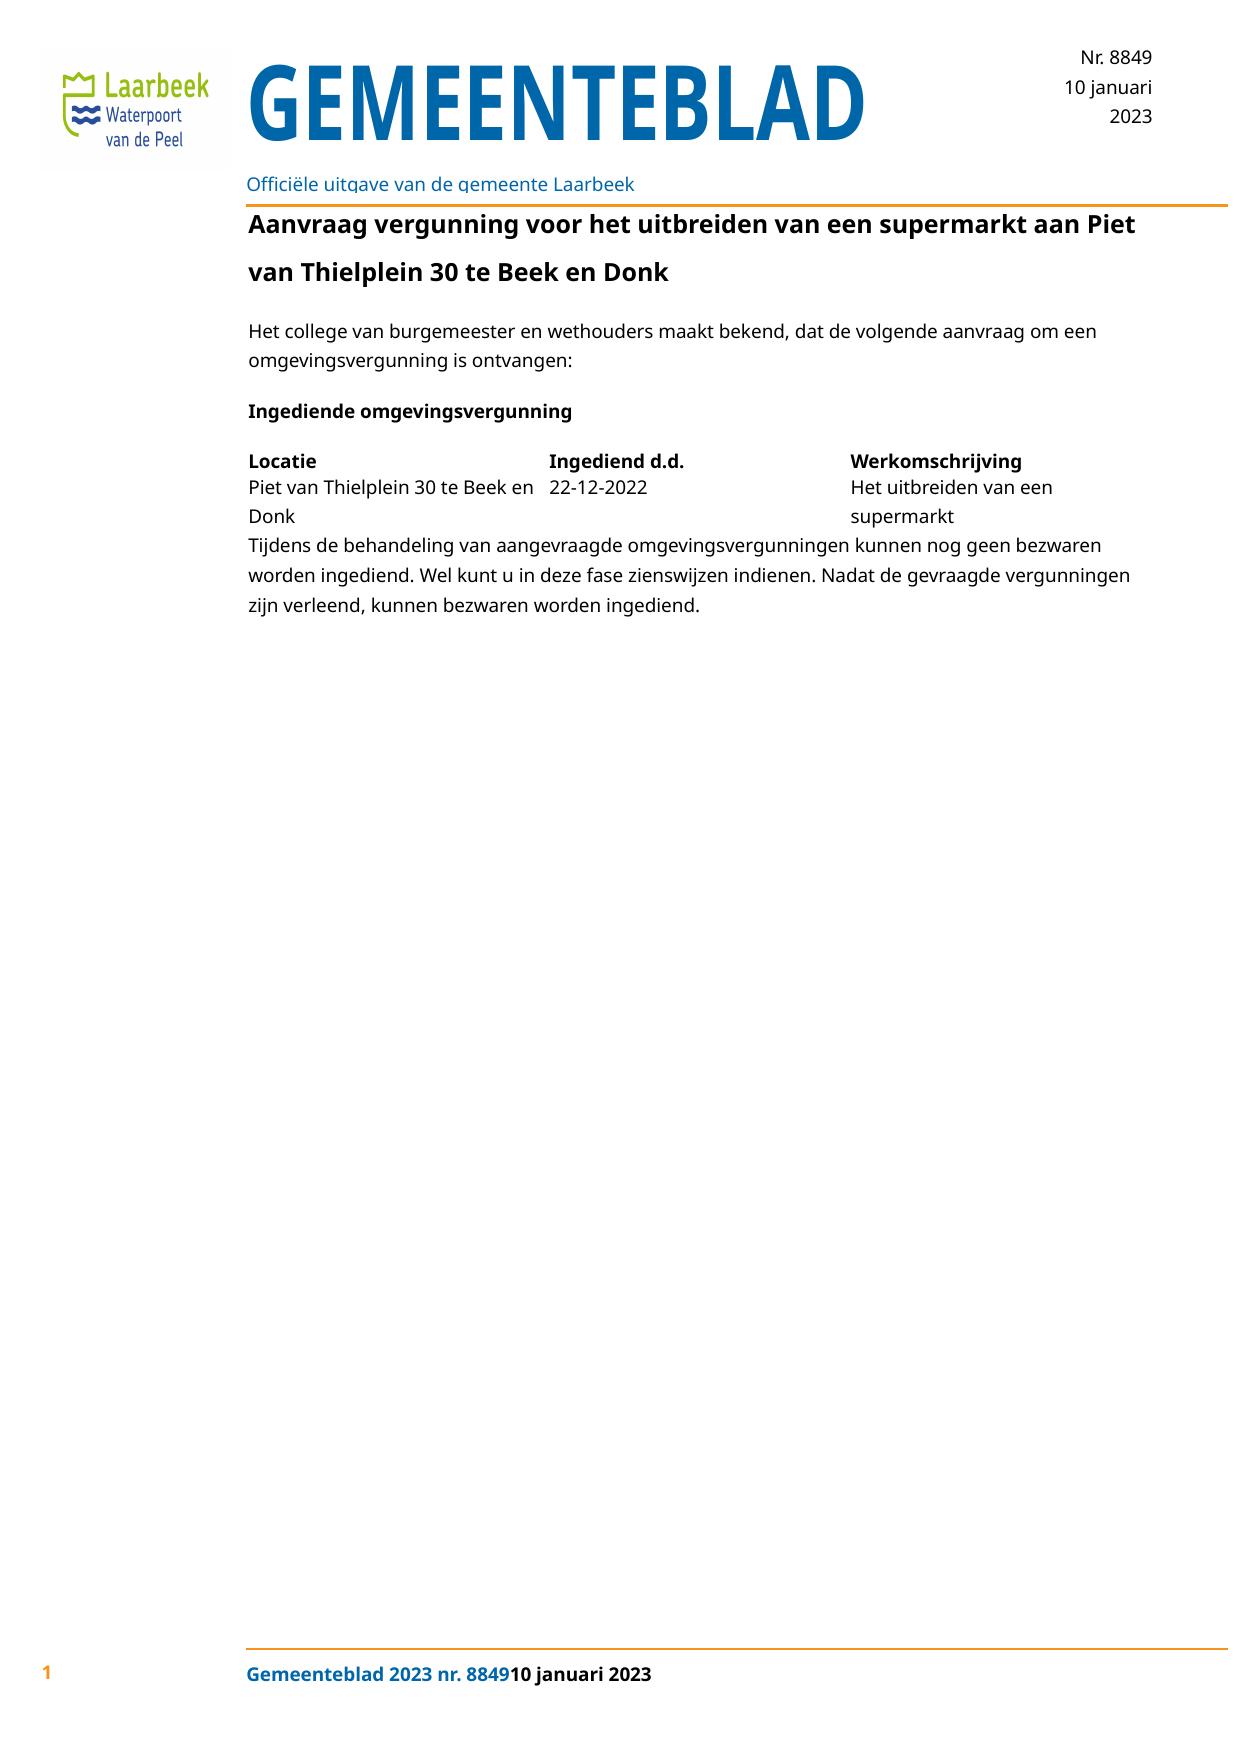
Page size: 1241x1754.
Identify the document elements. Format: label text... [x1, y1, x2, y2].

text Het college van burgemeester en wethouders maakt bekend, dat de volgende aanvraag om een omgevingsvergunning is ontvangen: [248, 318, 1152, 373]
table_header Werkomschrijving [850, 449, 1152, 474]
picture [41, 47, 231, 172]
text Tijdens de behandeling van aangevraagde omgevingsvergunningen kunnen nog geen bezwaren worden ingediend. Wel kunt u in deze fase zienswijzen indienen. Nadat de gevraagde vergunningen zijn verleend, kunnen bezwaren worden ingediend. [248, 533, 1152, 618]
table_cell Het uitbreiden van een supermarkt [850, 474, 1152, 529]
table_header Locatie [248, 449, 549, 474]
text Aanvraag vergunning voor het uitbreiden van een supermarkt aan Piet van Thielplein 30 te Beek en Donk​ [248, 207, 1152, 288]
table_cell Piet van Thielplein 30 te Beek en Donk​ [248, 474, 549, 529]
text Ingediende omgevingsvergunning [248, 398, 1152, 424]
table_header Ingediend d.d. [549, 449, 850, 474]
table_cell 22-12-2022 [549, 474, 850, 529]
